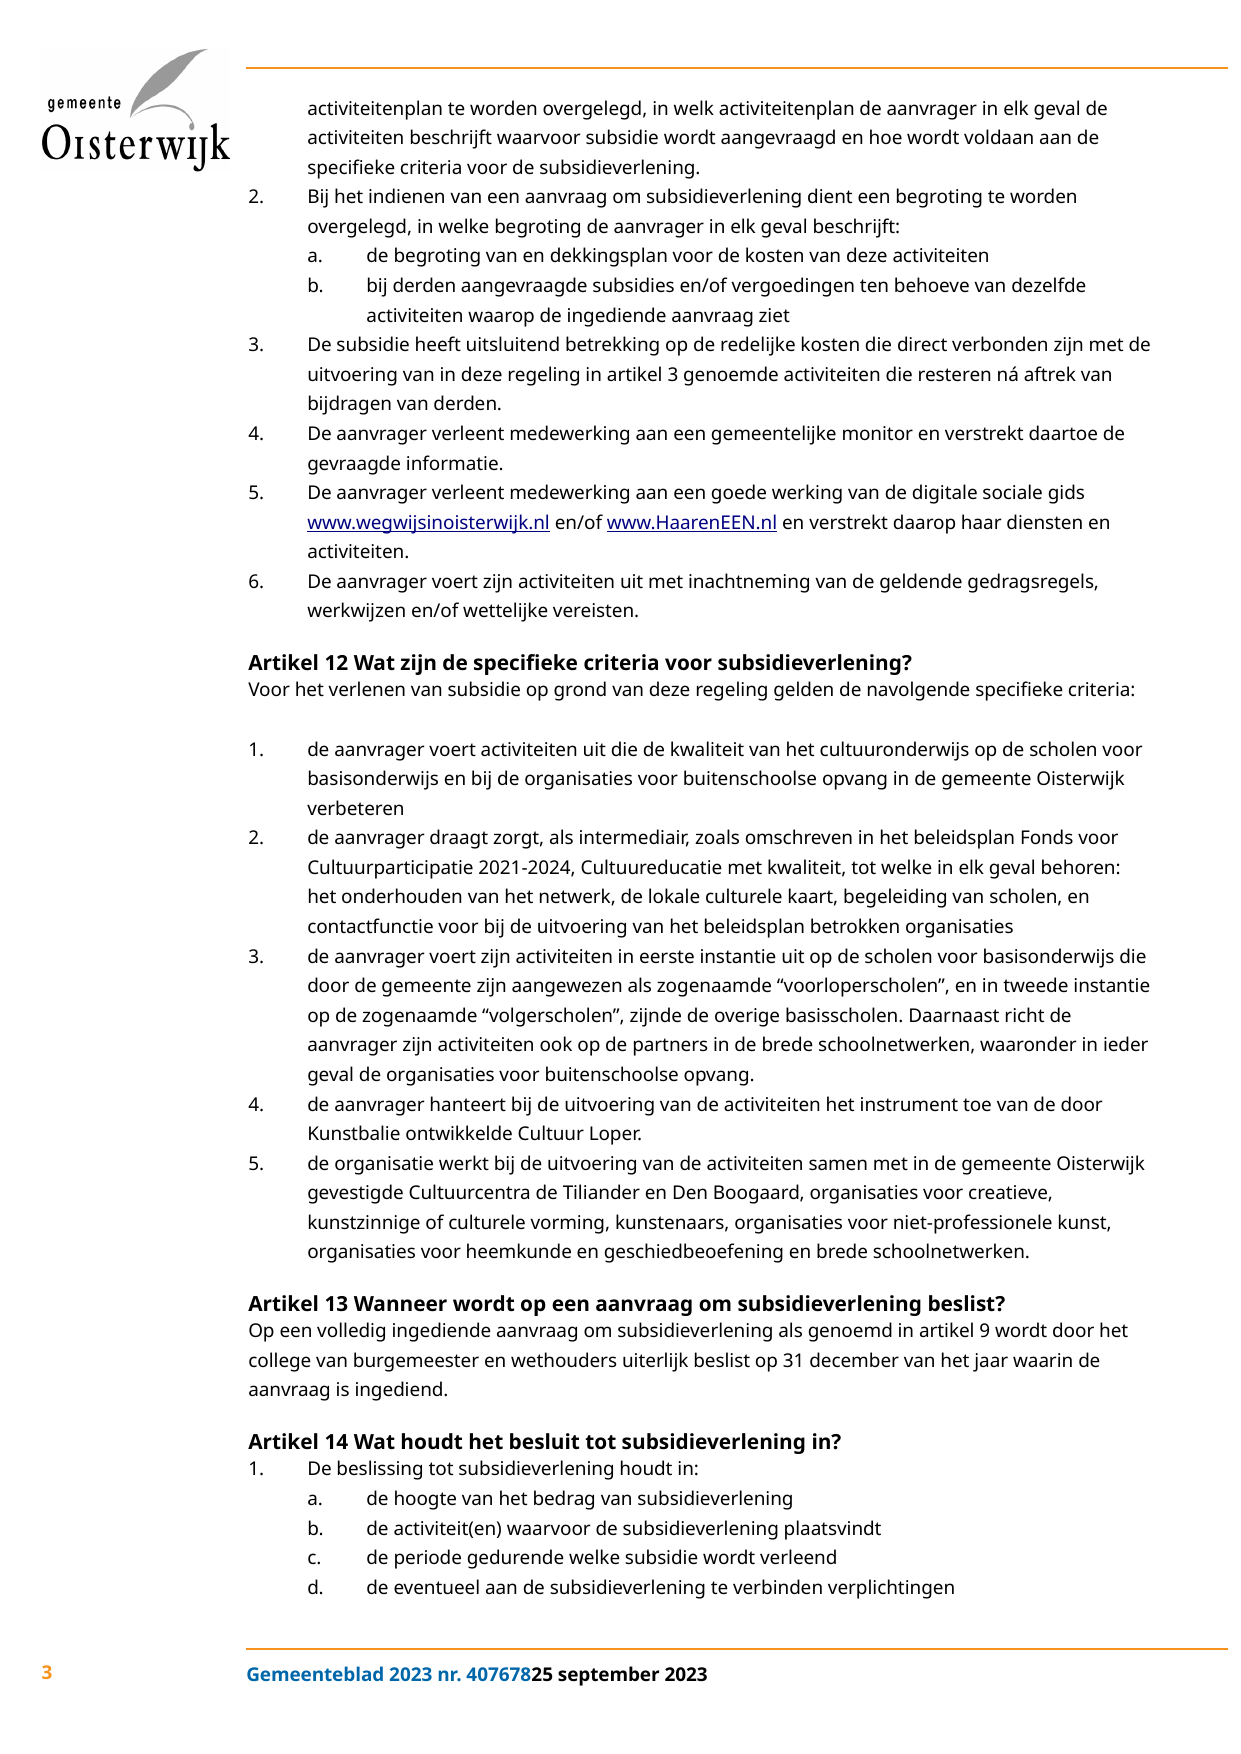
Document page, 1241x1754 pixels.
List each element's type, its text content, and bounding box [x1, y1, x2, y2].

list de begroting van en dekkingsplan voor de kosten van deze activiteiten [307, 243, 1152, 268]
list de aanvrager voert activiteiten uit die de kwaliteit van het cultuuronderwijs op de scholen voor basisonderwijs en bij de organisaties voor buitenschoolse opvang in de gemeente Oisterwijk verbeteren [248, 736, 1152, 821]
list Bij het indienen van een aanvraag om subsidieverlening dient een begroting te worden overgelegd, in welke begroting de aanvrager in elk geval beschrijft: [248, 183, 1152, 239]
list de aanvrager draagt zorgt, als intermediair, zoals omschreven in het beleidsplan Fonds voor Cultuurparticipatie 2021-2024, Cultuureducatie met kwaliteit, tot welke in elk geval behoren: het onderhouden van het netwerk, de lokale culturele kaart, begeleiding van scholen, en contactfunctie voor bij de uitvoering van het beleidsplan betrokken organisaties [248, 824, 1152, 939]
list de aanvrager hanteert bij de uitvoering van de activiteiten het instrument toe van de door Kunstbalie ontwikkelde Cultuur Loper. [248, 1091, 1152, 1146]
list de activiteit(en) waarvoor de subsidieverlening plaatsvindt [307, 1515, 1152, 1540]
list activiteitenplan te worden overgelegd, in welk activiteitenplan de aanvrager in elk geval de activiteiten beschrijft waarvoor subsidie wordt aangevraagd en hoe wordt voldaan aan de specifieke criteria voor de subsidieverlening. [248, 95, 1152, 180]
text Op een volledig ingediende aanvraag om subsidieverlening als genoemd in artikel 9 wordt door het college van burgemeester en wethouders uiterlijk beslist op 31 december van het jaar waarin de aanvraag is ingediend. [248, 1317, 1152, 1402]
list bij derden aangevraagde subsidies en/of vergoedingen ten behoeve van dezelfde activiteiten waarop de ingediende aanvraag ziet [307, 272, 1152, 328]
text Voor het verlenen van subsidie op grond van deze regeling gelden de navolgende specifieke criteria: [248, 677, 1152, 702]
list de aanvrager voert zijn activiteiten in eerste instantie uit op de scholen voor basisonderwijs die door de gemeente zijn aangewezen als zogenaamde “voorloperscholen”, en in tweede instantie op de zogenaamde “volgerscholen”, zijnde de overige basisscholen. Daarnaast richt de aanvrager zijn activiteiten ook op de partners in de brede schoolnetwerken, waaronder in ieder geval de organisaties voor buitenschoolse opvang. [248, 943, 1152, 1087]
list De beslissing tot subsidieverlening houdt in: [248, 1456, 1152, 1481]
text Artikel 12 Wat zijn de specifieke criteria voor subsidieverlening? [248, 648, 1152, 677]
list De subsidie heeft uitsluitend betrekking op de redelijke kosten die direct verbonden zijn met de uitvoering van in deze regeling in artikel 3 genoemde activiteiten die resteren ná aftrek van bijdragen van derden. [248, 331, 1152, 416]
list de hoogte van het bedrag van subsidieverlening [307, 1485, 1152, 1511]
list De aanvrager voert zijn activiteiten uit met inachtneming van de geldende gedragsregels, werkwijzen en/of wettelijke vereisten. [248, 568, 1152, 623]
picture [41, 47, 231, 172]
text Artikel 13 Wanneer wordt op een aanvraag om subsidieverlening beslist? [248, 1289, 1152, 1317]
list de periode gedurende welke subsidie wordt verleend [307, 1544, 1152, 1570]
list De aanvrager verleent medewerking aan een goede werking van de digitale sociale gids www.wegwijsinoisterwijk.nl en/of www.HaarenEEN.nl en verstrekt daarop haar diensten en activiteiten. [248, 479, 1152, 564]
list De aanvrager verleent medewerking aan een gemeentelijke monitor en verstrekt daartoe de gevraagde informatie. [248, 420, 1152, 476]
text Artikel 14 Wat houdt het besluit tot subsidieverlening in? [248, 1427, 1152, 1456]
list de organisatie werkt bij de uitvoering van de activiteiten samen met in de gemeente Oisterwijk gevestigde Cultuurcentra de Tiliander en Den Boogaard, organisaties voor creatieve, kunstzinnige of culturele vorming, kunstenaars, organisaties voor niet-professionele kunst, organisaties voor heemkunde en geschiedbeoefening en brede schoolnetwerken. [248, 1150, 1152, 1264]
list de eventueel aan de subsidieverlening te verbinden verplichtingen [307, 1574, 1152, 1599]
